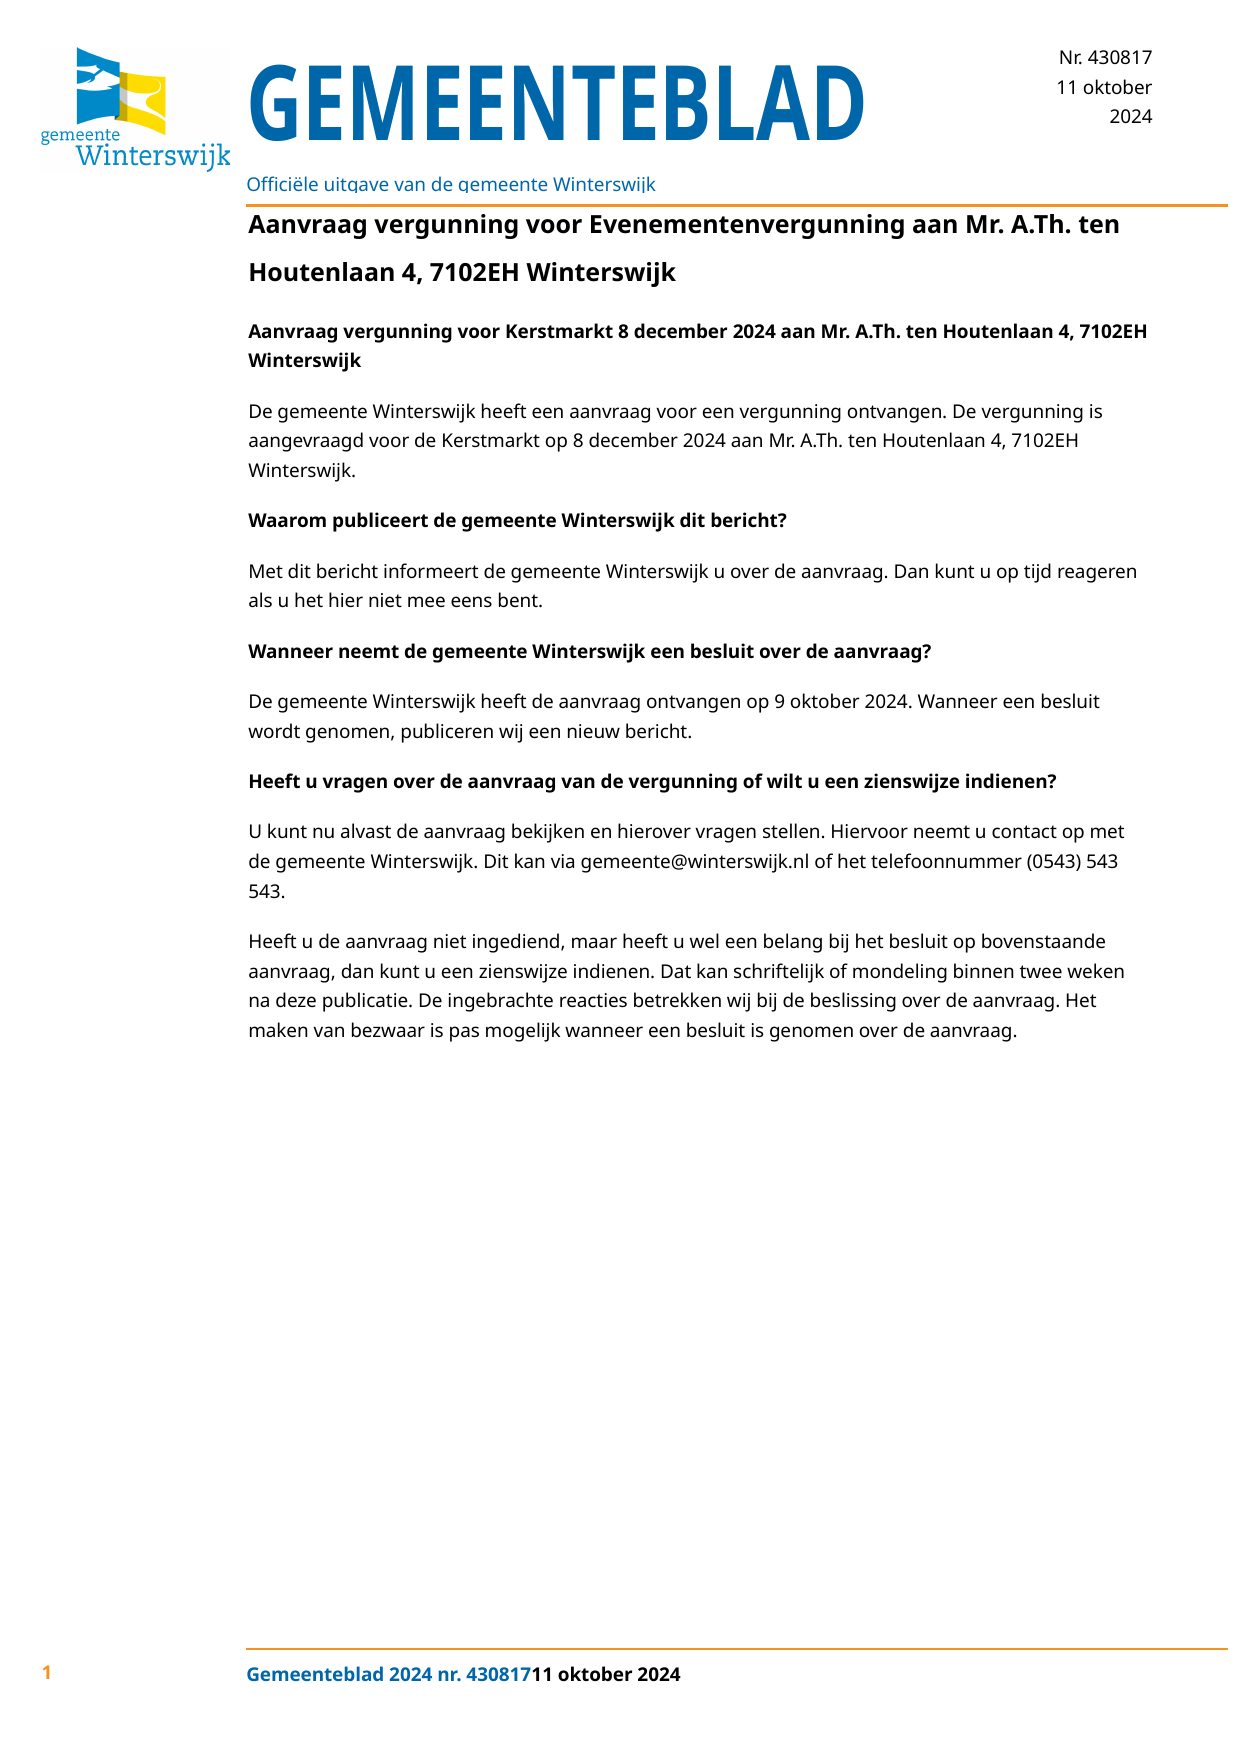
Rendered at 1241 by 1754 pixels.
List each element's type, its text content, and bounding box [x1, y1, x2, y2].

text Met dit bericht informeert de gemeente Winterswijk u over de aanvraag. Dan kunt u op tijd reageren als u het hier niet mee eens bent. [248, 558, 1152, 613]
text Heeft u vragen over de aanvraag van de vergunning of wilt u een zienswijze indienen? [248, 768, 1152, 794]
text U kunt nu alvast de aanvraag bekijken en hierover vragen stellen. Hiervoor neemt u contact op met de gemeente Winterswijk. Dit kan via gemeente@winterswijk.nl of het telefoonnummer (0543) 543 543. [248, 819, 1152, 904]
text De gemeente Winterswijk heeft de aanvraag ontvangen op 9 oktober 2024. Wanneer een besluit wordt genomen, publiceren wij een nieuw bericht. [248, 688, 1152, 744]
picture [41, 47, 231, 172]
text Waarom publiceert de gemeente Winterswijk dit bericht? [248, 507, 1152, 533]
text Aanvraag vergunning voor Evenementenvergunning aan Mr. A.Th. ten Houtenlaan 4, 7102EH Winterswijk [248, 207, 1152, 288]
text Wanneer neemt de gemeente Winterswijk een besluit over de aanvraag? [248, 638, 1152, 664]
picture [225, 153, 231, 162]
text De gemeente Winterswijk heeft een aanvraag voor een vergunning ontvangen. De vergunning is aangevraagd voor de Kerstmarkt op 8 december 2024 aan Mr. A.Th. ten Houtenlaan 4, 7102EH Winterswijk. [248, 398, 1152, 483]
text Heeft u de aanvraag niet ingediend, maar heeft u wel een belang bij het besluit op bovenstaande aanvraag, dan kunt u een zienswijze indienen. Dat kan schriftelijk of mondeling binnen twee weken na deze publicatie. De ingebrachte reacties betrekken wij bij de beslissing over de aanvraag. Het maken van bezwaar is pas mogelijk wanneer een besluit is genomen over de aanvraag. [248, 928, 1152, 1043]
text Aanvraag vergunning voor Kerstmarkt 8 december 2024 aan Mr. A.Th. ten Houtenlaan 4, 7102EH Winterswijk [248, 318, 1152, 373]
